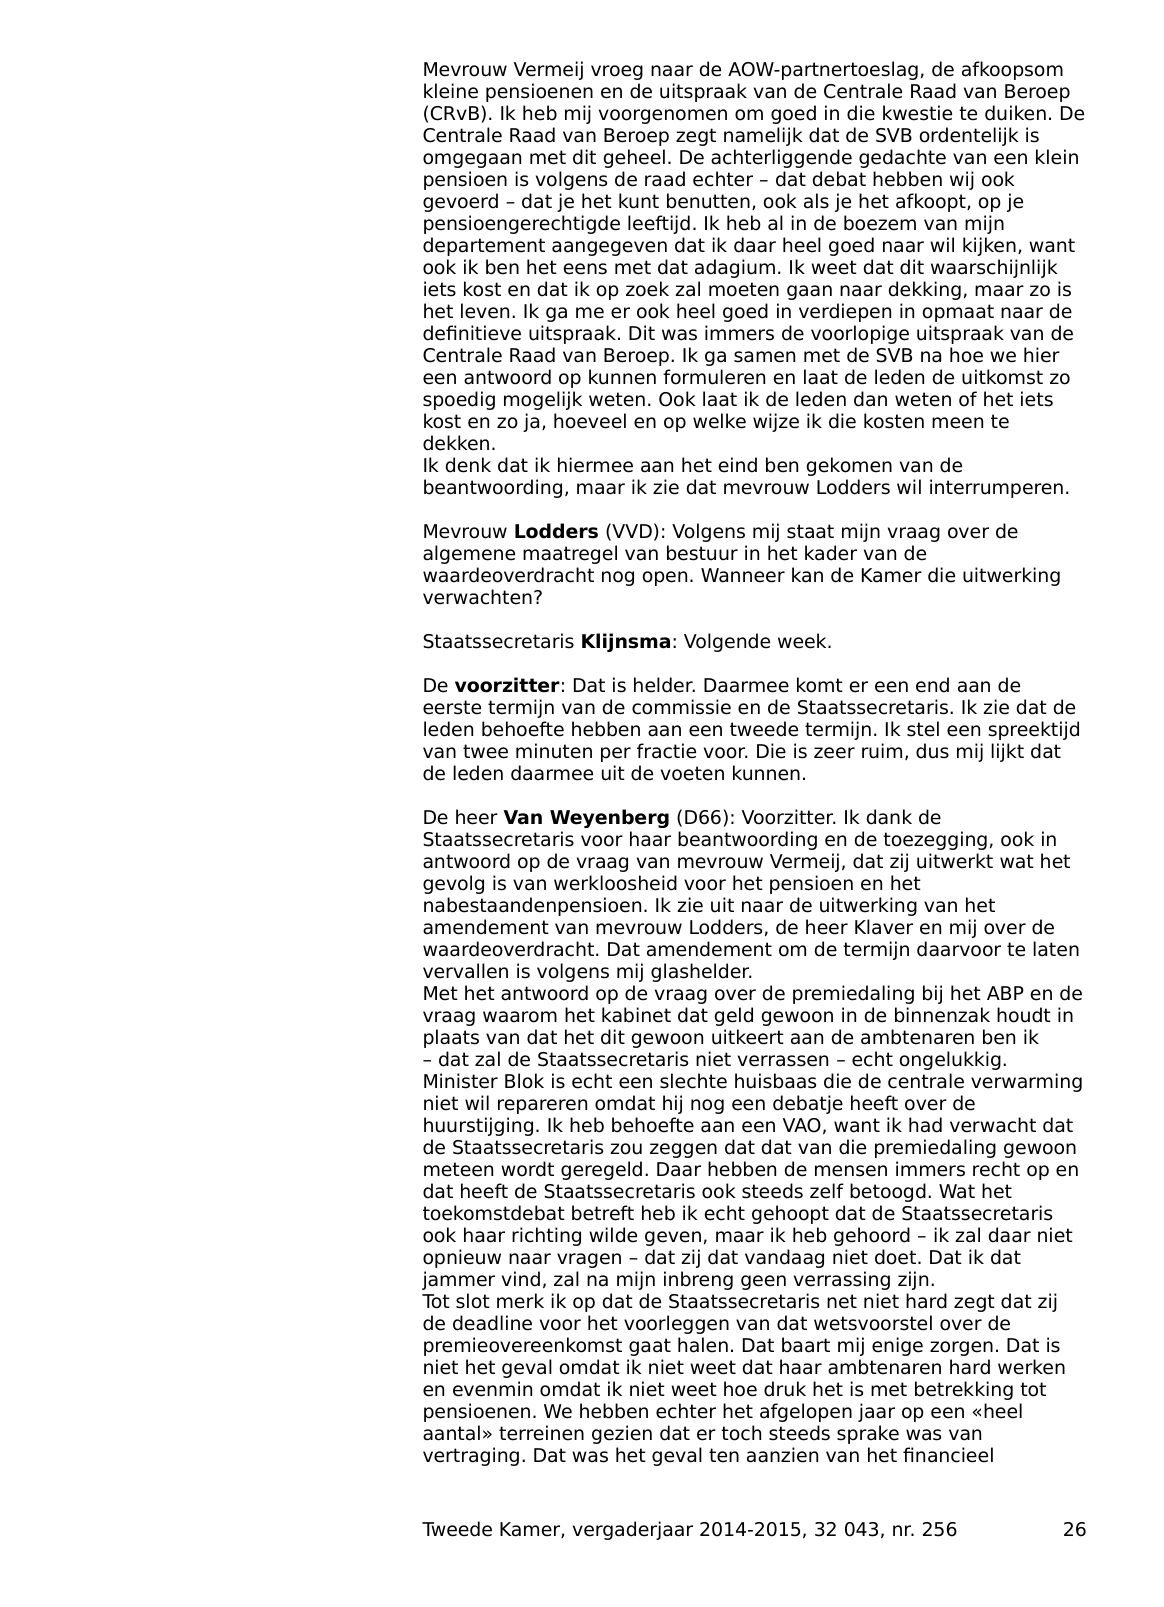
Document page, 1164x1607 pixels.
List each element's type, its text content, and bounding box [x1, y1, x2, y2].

text De voorzitter: Dat is helder. Daarmee komt er een end aan de eerste termijn van de commissie en de Staatssecretaris. Ik zie dat de leden behoefte hebben aan een tweede termijn. Ik stel een spreektijd van twee minuten per fractie voor. Die is zeer ruim, dus mij lijkt dat de leden daarmee uit de voeten kunnen. [422, 675, 1087, 785]
text Ik denk dat ik hiermee aan het eind ben gekomen van de beantwoording, maar ik zie dat mevrouw Lodders wil interrumperen. [422, 455, 1087, 499]
text De heer Van Weyenberg (D66): Voorzitter. Ik dank de Staatssecretaris voor haar beantwoording en de toezegging, ook in antwoord op de vraag van mevrouw Vermeij, dat zij uitwerkt wat het gevolg is van werkloosheid voor het pensioen en het nabestaandenpensioen. Ik zie uit naar de uitwerking van het amendement van mevrouw Lodders, de heer Klaver en mij over de waardeoverdracht. Dat amendement om de termijn daarvoor te laten vervallen is volgens mij glashelder. [422, 807, 1087, 983]
text Met het antwoord op de vraag over de premiedaling bij het ABP en de vraag waarom het kabinet dat geld gewoon in de binnenzak houdt in plaats van dat het dit gewoon uitkeert aan de ambtenaren ben ik – dat zal de Staatssecretaris niet verrassen – echt ongelukkig. Minister Blok is echt een slechte huisbaas die de centrale verwarming niet wil repareren omdat hij nog een debatje heeft over de huurstijging. Ik heb behoefte aan een VAO, want ik had verwacht dat de Staatssecretaris zou zeggen dat dat van die premiedaling gewoon meteen wordt geregeld. Daar hebben de mensen immers recht op en dat heeft de Staatssecretaris ook steeds zelf betoogd. Wat het toekomstdebat betreft heb ik echt gehoopt dat de Staatssecretaris ook haar richting wilde geven, maar ik heb gehoord – ik zal daar niet opnieuw naar vragen – dat zij dat vandaag niet doet. Dat ik dat jammer vind, zal na mijn inbreng geen verrassing zijn. [422, 983, 1087, 1291]
text Mevrouw Vermeij vroeg naar de AOW-partnertoeslag, de afkoopsom kleine pensioenen en de uitspraak van de Centrale Raad van Beroep (CRvB). Ik heb mij voorgenomen om goed in die kwestie te duiken. De Centrale Raad van Beroep zegt namelijk dat de SVB ordentelijk is omgegaan met dit geheel. De achterliggende gedachte van een klein pensioen is volgens de raad echter – dat debat hebben wij ook gevoerd – dat je het kunt benutten, ook als je het afkoopt, op je pensioengerechtigde leeftijd. Ik heb al in de boezem van mijn departement aangegeven dat ik daar heel goed naar wil kijken, want ook ik ben het eens met dat adagium. Ik weet dat dit waarschijnlijk iets kost en dat ik op zoek zal moeten gaan naar dekking, maar zo is het leven. Ik ga me er ook heel goed in verdiepen in opmaat naar de definitieve uitspraak. Dit was immers de voorlopige uitspraak van de Centrale Raad van Beroep. Ik ga samen met de SVB na hoe we hier een antwoord op kunnen formuleren en laat de leden de uitkomst zo spoedig mogelijk weten. Ook laat ik de leden dan weten of het iets kost en zo ja, hoeveel en op welke wijze ik die kosten meen te dekken. [422, 59, 1087, 455]
text Mevrouw Lodders (VVD): Volgens mij staat mijn vraag over de algemene maatregel van bestuur in het kader van de waardeoverdracht nog open. Wanneer kan de Kamer die uitwerking verwachten? [422, 521, 1087, 609]
text Tot slot merk ik op dat de Staatssecretaris net niet hard zegt dat zij de deadline voor het voorleggen van dat wetsvoorstel over de premieovereenkomst gaat halen. Dat baart mij enige zorgen. Dat is niet het geval omdat ik niet weet dat haar ambtenaren hard werken en evenmin omdat ik niet weet hoe druk het is met betrekking tot pensioenen. We hebben echter het afgelopen jaar op een «heel aantal» terreinen gezien dat er toch steeds sprake was van vertraging. Dat was het geval ten aanzien van het financieel [422, 1291, 1087, 1467]
text Staatssecretaris Klijnsma: Volgende week. [422, 631, 1087, 653]
